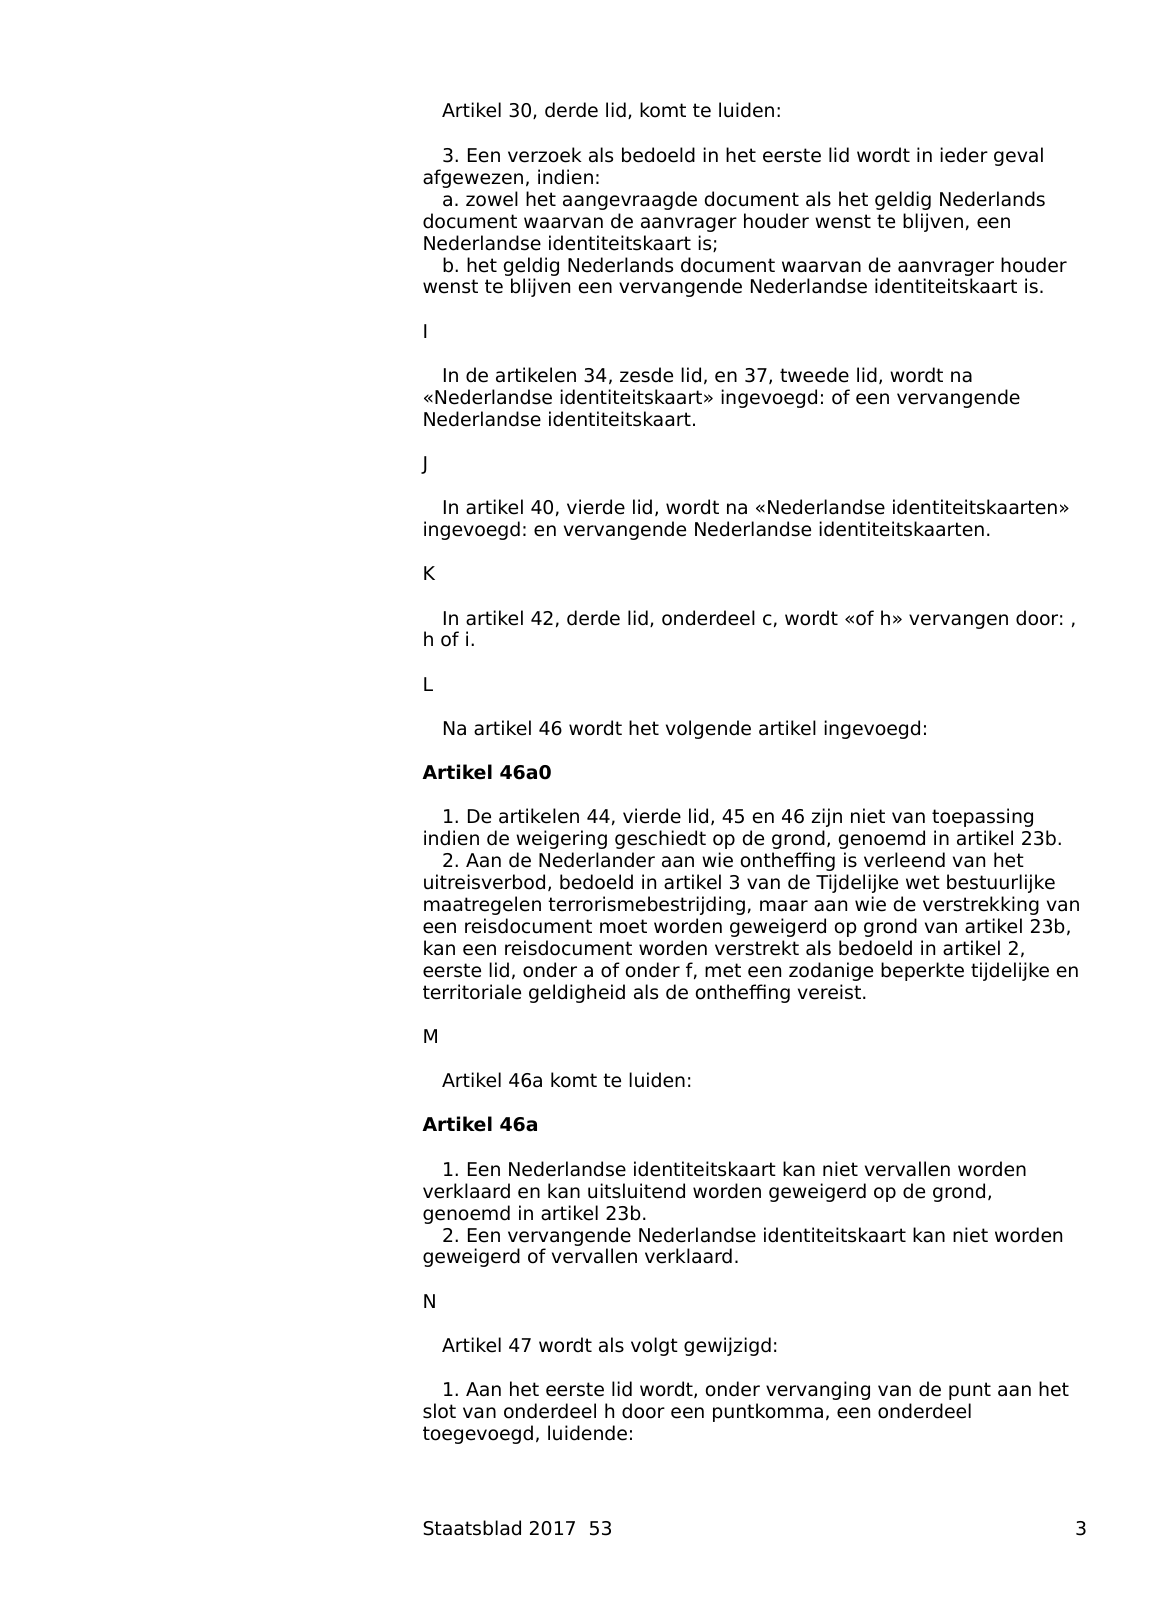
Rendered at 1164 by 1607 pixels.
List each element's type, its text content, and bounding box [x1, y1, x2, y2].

text J [422, 453, 1087, 475]
text Artikel 46a komt te luiden: [422, 1070, 1087, 1092]
text In artikel 42, derde lid, onderdeel c, wordt «of h» vervangen door: , h of i. [422, 607, 1087, 651]
subtitle Artikel 46a0 [422, 762, 1087, 784]
text 2. Aan de Nederlander aan wie ontheffing is verleend van het uitreisverbod, bedoeld in artikel 3 van de Tijdelijke wet bestuurlijke maatregelen terrorismebestrijding, maar aan wie de verstrekking van een reisdocument moet worden geweigerd op grond van artikel 23b, kan een reisdocument worden verstrekt als bedoeld in artikel 2, eerste lid, onder a of onder f, met een zodanige beperkte tijdelijke en territoriale geldigheid als de ontheffing vereist. [422, 850, 1087, 1004]
text M [422, 1026, 1087, 1048]
text Artikel 30, derde lid, komt te luiden: [422, 100, 1087, 122]
text I [422, 321, 1087, 343]
text 3. Een verzoek als bedoeld in het eerste lid wordt in ieder geval afgewezen, indien: [422, 144, 1087, 188]
text In de artikelen 34, zesde lid, en 37, tweede lid, wordt na «Nederlandse identiteitskaart» ingevoegd: of een vervangende Nederlandse identiteitskaart. [422, 365, 1087, 431]
text Artikel 47 wordt als volgt gewijzigd: [422, 1335, 1087, 1357]
text b. het geldig Nederlands document waarvan de aanvrager houder wenst te blijven een vervangende Nederlandse identiteitskaart is. [422, 254, 1087, 298]
text Na artikel 46 wordt het volgende artikel ingevoegd: [422, 718, 1087, 740]
subtitle Artikel 46a [422, 1114, 1087, 1136]
text 1. De artikelen 44, vierde lid, 45 en 46 zijn niet van toepassing indien de weigering geschiedt op de grond, genoemd in artikel 23b. [422, 806, 1087, 850]
text N [422, 1291, 1087, 1313]
text In artikel 40, vierde lid, wordt na «Nederlandse identiteitskaarten» ingevoegd: en vervangende Nederlandse identiteitskaarten. [422, 497, 1087, 541]
text a. zowel het aangevraagde document als het geldig Nederlands document waarvan de aanvrager houder wenst te blijven, een Nederlandse identiteitskaart is; [422, 188, 1087, 254]
text L [422, 673, 1087, 696]
text 1. Aan het eerste lid wordt, onder vervanging van de punt aan het slot van onderdeel h door een puntkomma, een onderdeel toegevoegd, luidende: [422, 1379, 1087, 1445]
text 1. Een Nederlandse identiteitskaart kan niet vervallen worden verklaard en kan uitsluitend worden geweigerd op de grond, genoemd in artikel 23b. [422, 1158, 1087, 1224]
text K [422, 563, 1087, 585]
text 2. Een vervangende Nederlandse identiteitskaart kan niet worden geweigerd of vervallen verklaard. [422, 1224, 1087, 1268]
